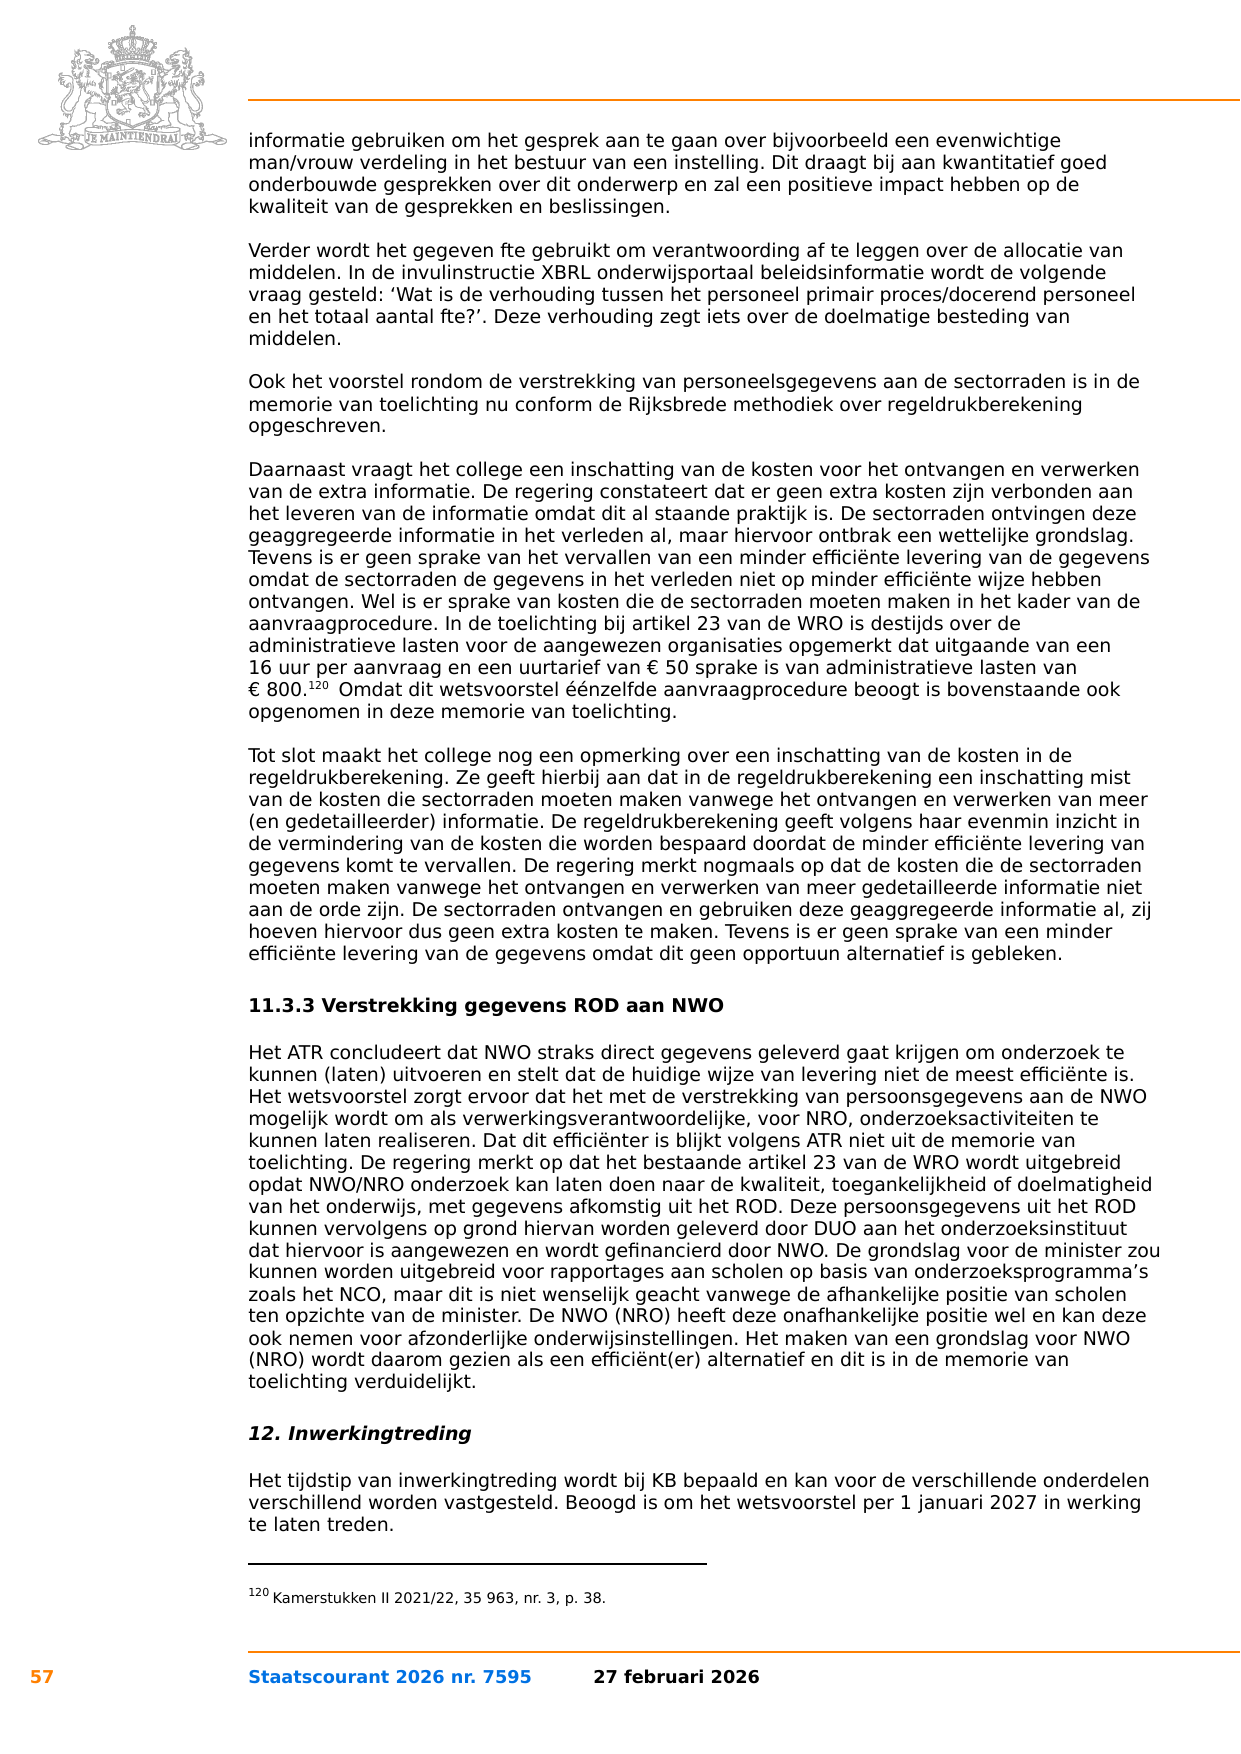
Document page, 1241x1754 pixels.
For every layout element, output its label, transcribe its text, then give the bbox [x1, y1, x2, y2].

text Het tijdstip van inwerkingtreding wordt bij KB bepaald en kan voor de verschillende onderdelen verschillend worden vastgesteld. Beoogd is om het wetsvoorstel per 1 januari 2027 in werking te laten treden. [248, 1470, 1163, 1536]
text Ook het voorstel rondom de verstrekking van personeelsgegevens aan de sectorraden is in de memorie van toelichting nu conform de Rijksbrede methodiek over regeldrukberekening opgeschreven. [248, 371, 1163, 437]
text Kamerstukken II 2021/22, 35 963, nr. 3, p. 38. [248, 1586, 1163, 1608]
subtitle 12. Inwerkingtreding [248, 1423, 1163, 1445]
subtitle 11.3.3 Verstrekking gegevens ROD aan NWO [248, 995, 1163, 1017]
picture [38, 25, 227, 150]
text Daarnaast vraagt het college een inschatting van de kosten voor het ontvangen en verwerken van de extra informatie. De regering constateert dat er geen extra kosten zijn verbonden aan het leveren van de informatie omdat dit al staande praktijk is. De sectorraden ontvingen deze geaggregeerde informatie in het verleden al, maar hiervoor ontbrak een wettelijke grondslag. Tevens is er geen sprake van het vervallen van een minder efficiënte levering van de gegevens omdat de sectorraden de gegevens in het verleden niet op minder efficiënte wijze hebben ontvangen. Wel is er sprake van kosten die de sectorraden moeten maken in het kader van de aanvraagprocedure. In de toelichting bij artikel 23 van de WRO is destijds over de administratieve lasten voor de aangewezen organisaties opgemerkt dat uitgaande van een 16 uur per aanvraag en een uurtarief van € 50 sprake is van administratieve lasten van € 800. Omdat dit wetsvoorstel éénzelfde aanvraagprocedure beoogt is bovenstaande ook opgenomen in deze memorie van toelichting. [248, 459, 1163, 723]
text Het ATR concludeert dat NWO straks direct gegevens geleverd gaat krijgen om onderzoek te kunnen (laten) uitvoeren en stelt dat de huidige wijze van levering niet de meest efficiënte is. Het wetsvoorstel zorgt ervoor dat het met de verstrekking van persoonsgegevens aan de NWO mogelijk wordt om als verwerkingsverantwoordelijke, voor NRO, onderzoeksactiviteiten te kunnen laten realiseren. Dat dit efficiënter is blijkt volgens ATR niet uit de memorie van toelichting. De regering merkt op dat het bestaande artikel 23 van de WRO wordt uitgebreid opdat NWO/NRO onderzoek kan laten doen naar de kwaliteit, toegankelijkheid of doelmatigheid van het onderwijs, met gegevens afkomstig uit het ROD. Deze persoonsgegevens uit het ROD kunnen vervolgens op grond hiervan worden geleverd door DUO aan het onderzoeksinstituut dat hiervoor is aangewezen en wordt gefinancierd door NWO. De grondslag voor de minister zou kunnen worden uitgebreid voor rapportages aan scholen op basis van onderzoeksprogramma’s zoals het NCO, maar dit is niet wenselijk geacht vanwege de afhankelijke positie van scholen ten opzichte van de minister. De NWO (NRO) heeft deze onafhankelijke positie wel en kan deze ook nemen voor afzonderlijke onderwijsinstellingen. Het maken van een grondslag voor NWO (NRO) wordt daarom gezien als een efficiënt(er) alternatief en dit is in de memorie van toelichting verduidelijkt. [248, 1042, 1163, 1393]
text informatie gebruiken om het gesprek aan te gaan over bijvoorbeeld een evenwichtige man/vrouw verdeling in het bestuur van een instelling. Dit draagt bij aan kwantitatief goed onderbouwde gesprekken over dit onderwerp en zal een positieve impact hebben op de kwaliteit van de gesprekken en beslissingen. [248, 130, 1163, 218]
text Tot slot maakt het college nog een opmerking over een inschatting van de kosten in de regeldrukberekening. Ze geeft hierbij aan dat in de regeldrukberekening een inschatting mist van de kosten die sectorraden moeten maken vanwege het ontvangen en verwerken van meer (en gedetailleerder) informatie. De regeldrukberekening geeft volgens haar evenmin inzicht in de vermindering van de kosten die worden bespaard doordat de minder efficiënte levering van gegevens komt te vervallen. De regering merkt nogmaals op dat de kosten die de sectorraden moeten maken vanwege het ontvangen en verwerken van meer gedetailleerde informatie niet aan de orde zijn. De sectorraden ontvangen en gebruiken deze geaggregeerde informatie al, zij hoeven hiervoor dus geen extra kosten te maken. Tevens is er geen sprake van een minder efficiënte levering van de gegevens omdat dit geen opportuun alternatief is gebleken. [248, 745, 1163, 965]
text Verder wordt het gegeven fte gebruikt om verantwoording af te leggen over de allocatie van middelen. In de invulinstructie XBRL onderwijsportaal beleidsinformatie wordt de volgende vraag gesteld: ‘Wat is de verhouding tussen het personeel primair proces/docerend personeel en het totaal aantal fte?’. Deze verhouding zegt iets over de doelmatige besteding van middelen. [248, 240, 1163, 349]
